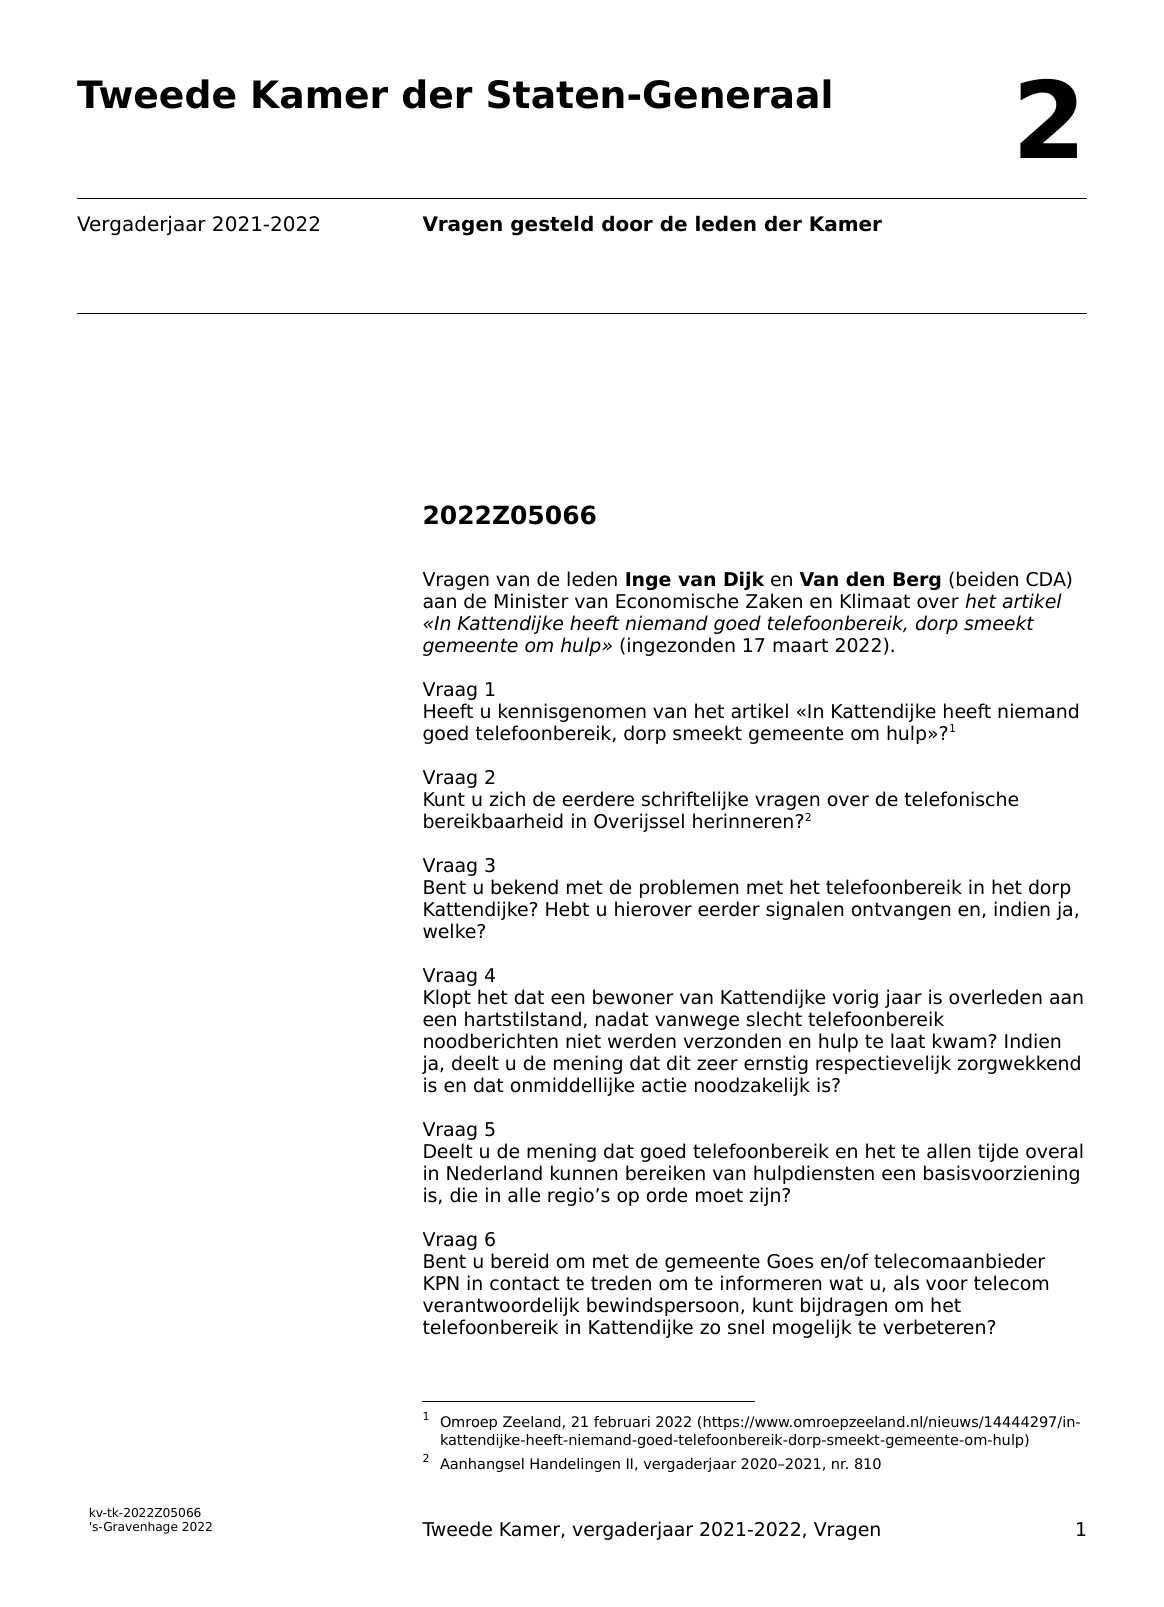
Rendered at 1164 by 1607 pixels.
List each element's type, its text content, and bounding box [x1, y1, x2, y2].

text Bent u bekend met de problemen met het telefoonbereik in het dorp Kattendijke? Hebt u hierover eerder signalen ontvangen en, indien ja, welke? [422, 877, 1087, 943]
table_header 2 [886, 59, 1087, 198]
text Vraag 1 [422, 679, 1087, 701]
text 's-Gravenhage 2022 [88, 1520, 323, 1534]
table_cell Vergaderjaar 2021-2022 [77, 199, 422, 313]
text Aanhangsel Handelingen II, vergaderjaar 2020–2021, nr. 810 [422, 1452, 1087, 1474]
text Vraag 6 [422, 1229, 1087, 1251]
text 2022Z05066 [422, 501, 1087, 531]
text Vraag 4 [422, 965, 1087, 987]
table_header Tweede Kamer der Staten-Generaal [77, 59, 886, 198]
text Klopt het dat een bewoner van Kattendijke vorig jaar is overleden aan een hartstilstand, nadat vanwege slecht telefoonbereik noodberichten niet werden verzonden en hulp te laat kwam? Indien ja, deelt u de mening dat dit zeer ernstig respectievelijk zorgwekkend is en dat onmiddellijke actie noodzakelijk is? [422, 987, 1087, 1097]
text Kunt u zich de eerdere schriftelijke vragen over de telefonische bereikbaarheid in Overijssel herinneren? [422, 789, 1087, 833]
text Vraag 2 [422, 767, 1087, 789]
text Vraag 5 [422, 1119, 1087, 1141]
text Vraag 3 [422, 855, 1087, 877]
text Deelt u de mening dat goed telefoonbereik en het te allen tijde overal in Nederland kunnen bereiken van hulpdiensten een basisvoorziening is, die in alle regio’s op orde moet zijn? [422, 1141, 1087, 1207]
text Heeft u kennisgenomen van het artikel «In Kattendijke heeft niemand goed telefoonbereik, dorp smeekt gemeente om hulp»? [422, 701, 1087, 745]
text Bent u bereid om met de gemeente Goes en/of telecomaanbieder KPN in contact te treden om te informeren wat u, als voor telecom verantwoordelijk bewindspersoon, kunt bijdragen om het telefoonbereik in Kattendijke zo snel mogelijk te verbeteren? [422, 1251, 1087, 1339]
text kv-tk-2022Z05066 [88, 1506, 323, 1520]
text Vragen van de leden Inge van Dijk en Van den Berg (beiden CDA) aan de Minister van Economische Zaken en Klimaat over het artikel «In Kattendijke heeft niemand goed telefoonbereik, dorp smeekt gemeente om hulp» (ingezonden 17 maart 2022). [422, 569, 1087, 657]
text Omroep Zeeland, 21 februari 2022 (https://www.omroepzeeland.nl/nieuws/14444297/in-kattendijke-heeft-niemand-goed-telefoonbereik-dorp-smeekt-gemeente-om-hulp) [422, 1410, 1087, 1449]
table_cell Vragen gesteld door de leden der Kamer [422, 199, 1087, 313]
